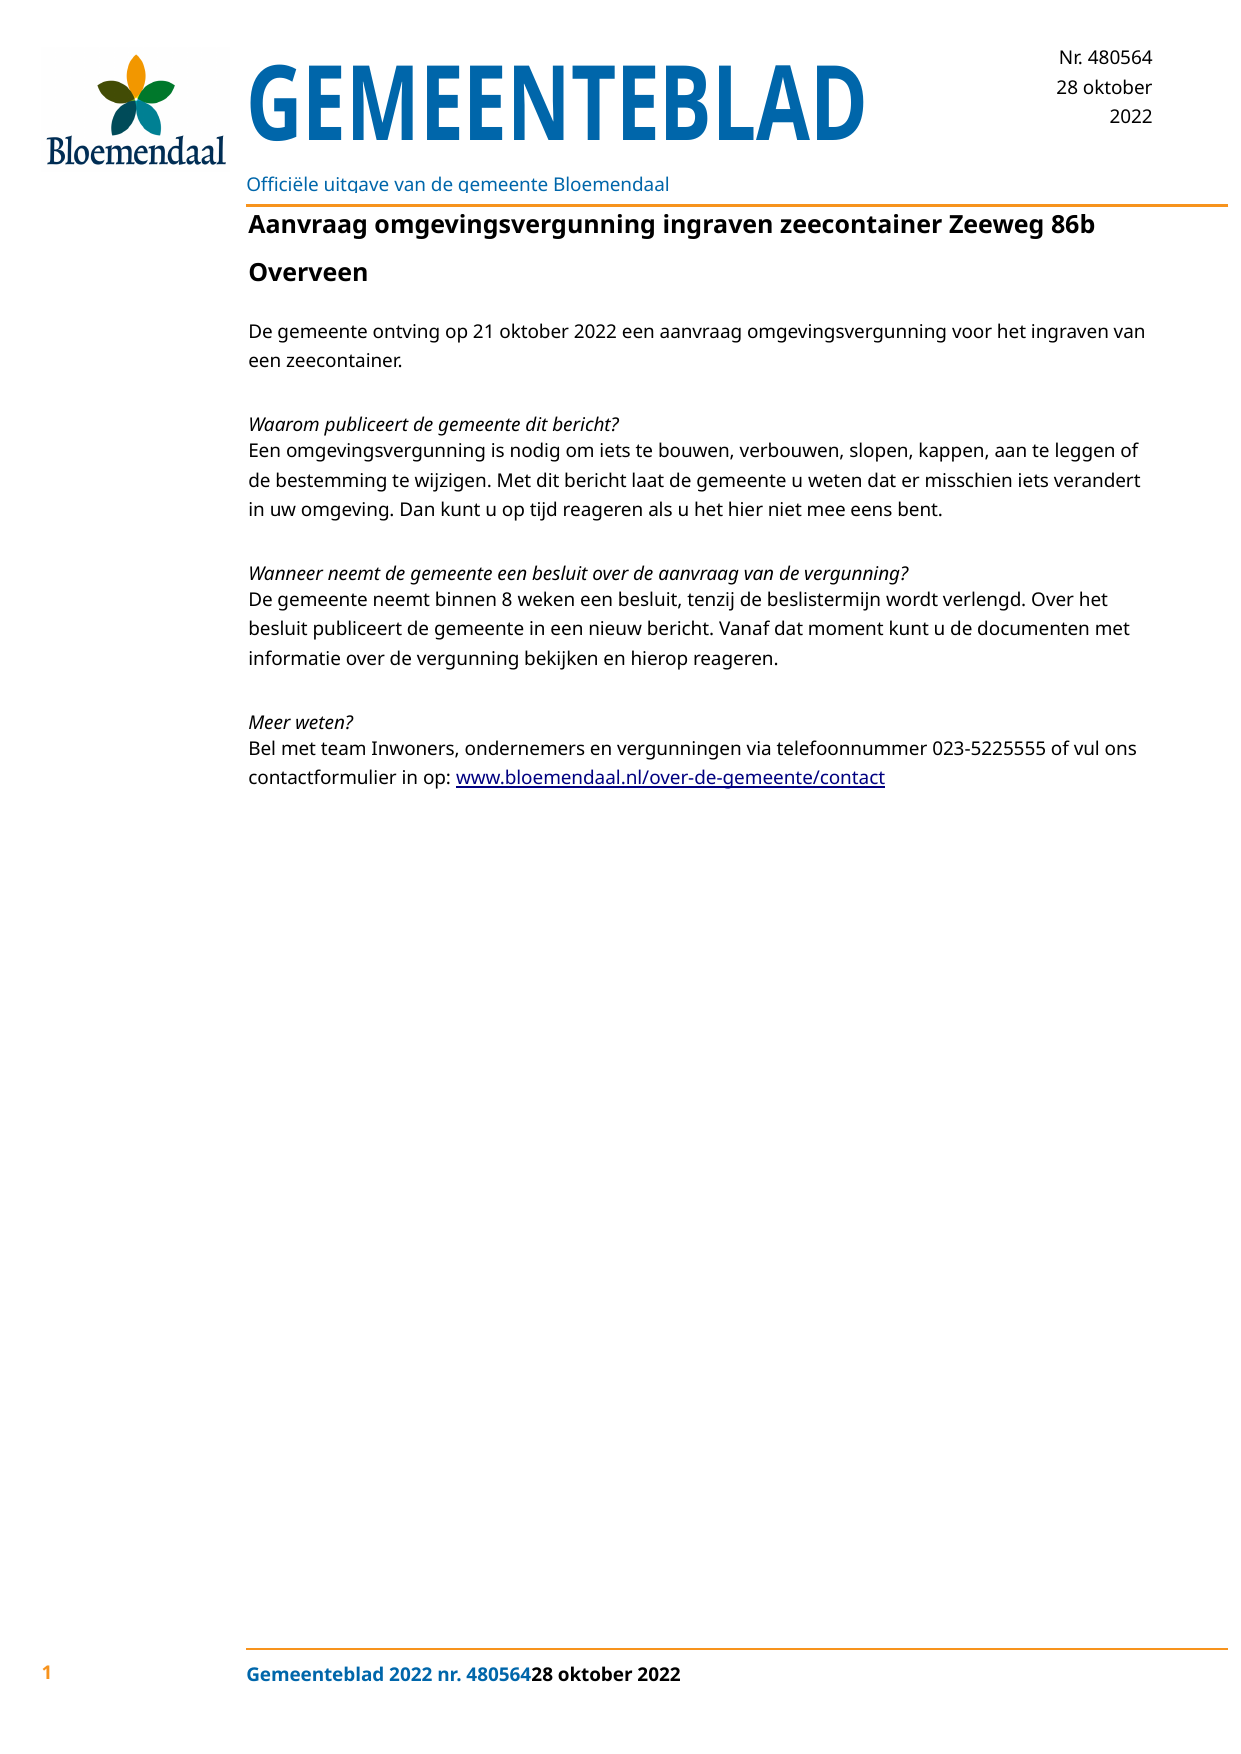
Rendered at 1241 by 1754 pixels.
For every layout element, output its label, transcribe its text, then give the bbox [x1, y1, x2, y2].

text Bel met team Inwoners, ondernemers en vergunningen via telefoonnummer 023-5225555 of vul ons contactformulier in op: www.bloemendaal.nl/over-de-gemeente/contact [248, 735, 1152, 790]
text Meer weten? [248, 709, 1152, 735]
text Aanvraag omgevingsvergunning ingraven zeecontainer Zeeweg 86b Overveen [248, 207, 1152, 288]
text De gemeente neemt binnen 8 weken een besluit, tenzij de beslistermijn wordt verlengd. Over het besluit publiceert de gemeente in een nieuw bericht. Vanaf dat moment kunt u de documenten met informatie over de vergunning bekijken en hierop reageren. [248, 586, 1152, 671]
text Een omgevingsvergunning is nodig om iets te bouwen, verbouwen, slopen, kappen, aan te leggen of de bestemming te wijzigen. Met dit bericht laat de gemeente u weten dat er misschien iets verandert in uw omgeving. Dan kunt u op tijd reageren als u het hier niet mee eens bent. [248, 437, 1152, 522]
text Waarom publiceert de gemeente dit bericht? [248, 411, 1152, 437]
picture [41, 47, 231, 172]
text Wanneer neemt de gemeente een besluit over de aanvraag van de vergunning? [248, 560, 1152, 586]
text De gemeente ontving op 21 oktober 2022 een aanvraag omgevingsvergunning voor het ingraven van een zeecontainer. [248, 318, 1152, 373]
